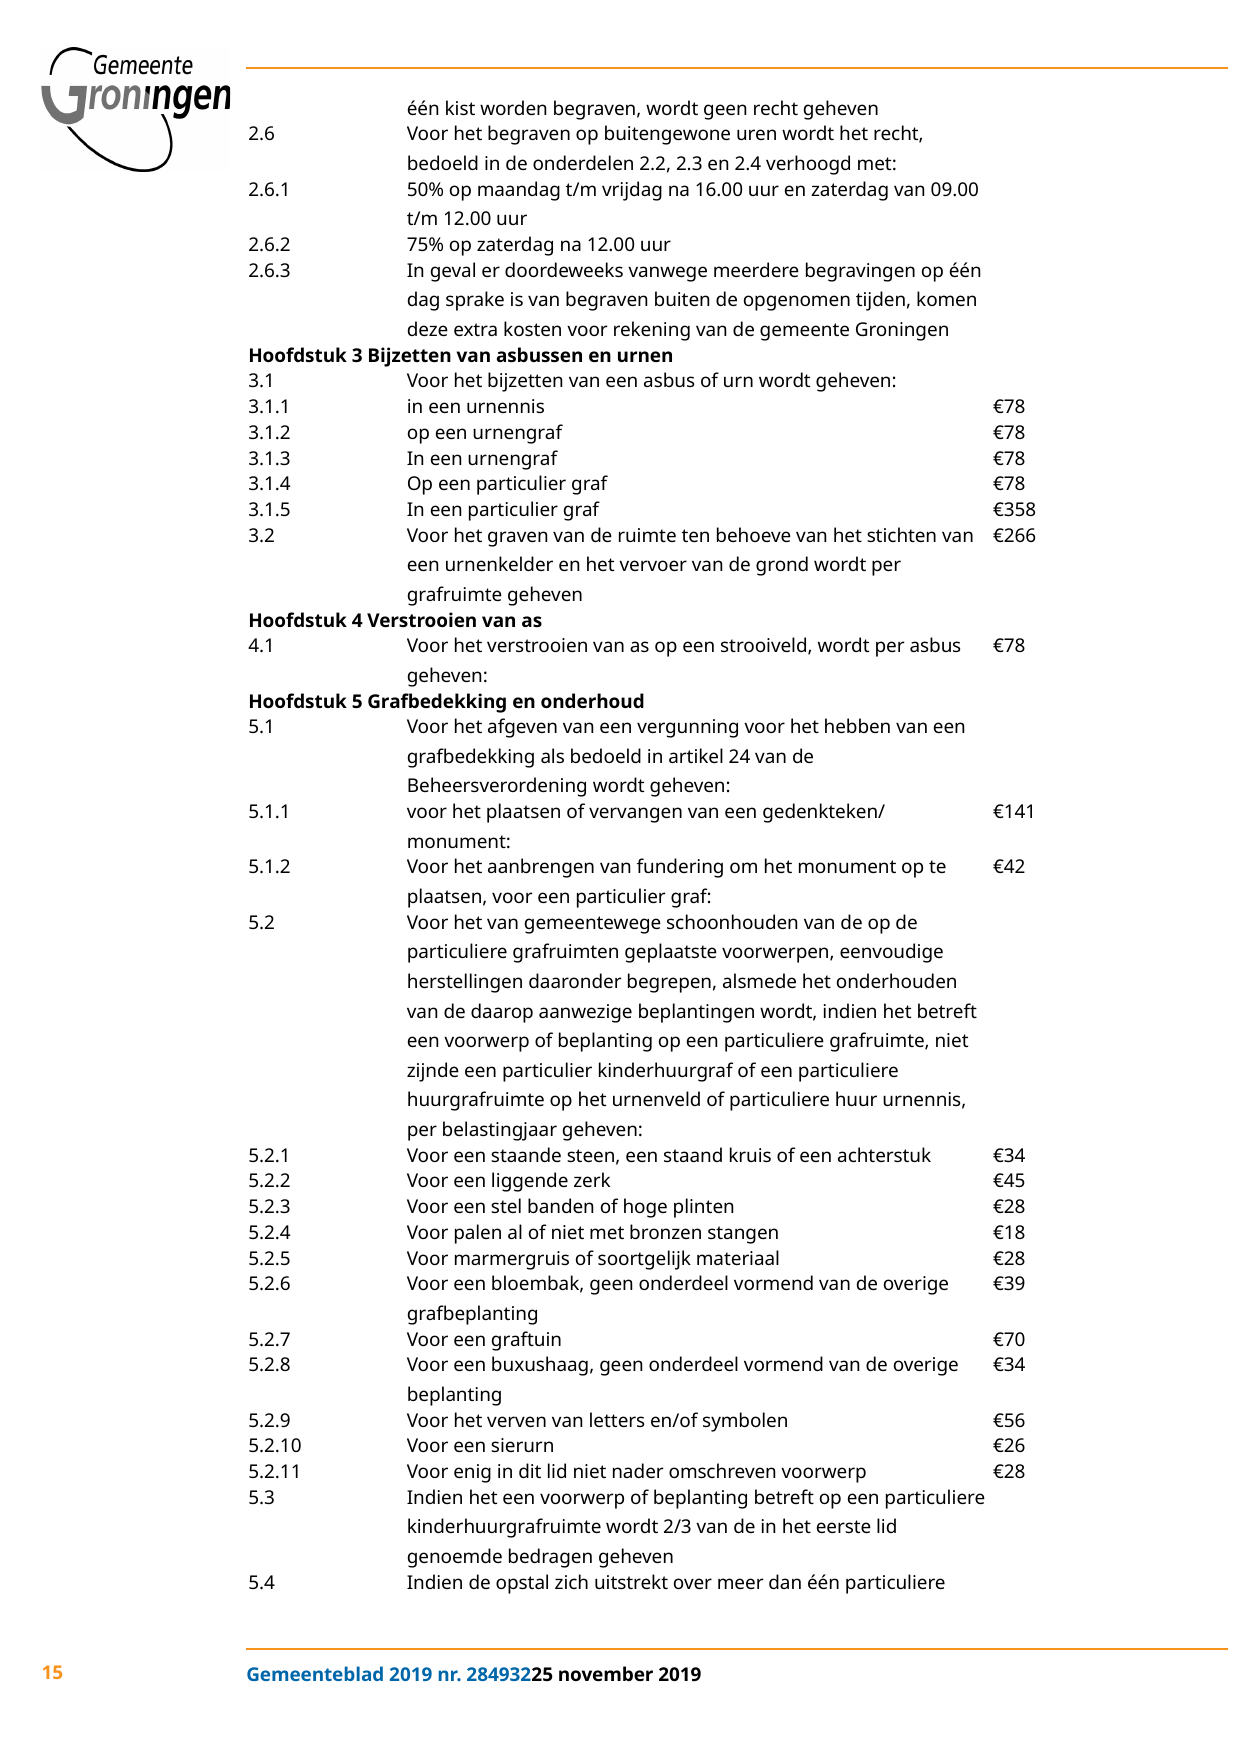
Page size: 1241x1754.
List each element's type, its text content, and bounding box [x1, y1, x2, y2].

table_cell Voor het aanbrengen van fundering om het monument op te plaatsen, voor een particulier graf: [407, 854, 993, 909]
table_cell Voor palen al of niet met bronzen stangen [407, 1219, 993, 1245]
table_cell Voor het begraven op buitengewone uren wordt het recht, bedoeld in de onderdelen 2.2, 2.3 en 2.4 verhoogd met: [407, 121, 993, 176]
table_cell 5.2.4 [248, 1219, 407, 1245]
table_cell Hoofdstuk 5 Grafbedekking en onderhoud [248, 688, 1152, 713]
table_cell €56 [993, 1407, 1152, 1433]
table_cell €78 [993, 419, 1152, 445]
table_cell 5.3 [248, 1484, 407, 1569]
table_cell In geval er doordeweeks vanwege meerdere begravingen op één dag sprake is van begraven buiten de opgenomen tijden, komen deze extra kosten voor rekening van de gemeente Groningen [407, 257, 993, 342]
table_cell €34 [993, 1142, 1152, 1168]
table_cell Hoofdstuk 3 Bijzetten van asbussen en urnen [248, 342, 1152, 367]
table_cell [993, 121, 1152, 176]
table_cell €78 [993, 445, 1152, 470]
table_cell 5.2.6 [248, 1271, 407, 1326]
table_cell €28 [993, 1458, 1152, 1484]
table_cell €26 [993, 1433, 1152, 1458]
table_cell 5.2.3 [248, 1193, 407, 1219]
table_cell 50% op maandag t/m vrijdag na 16.00 uur en zaterdag van 09.00 t/m 12.00 uur [407, 176, 993, 231]
table_cell In een particulier graf [407, 496, 993, 522]
table_cell €45 [993, 1168, 1152, 1193]
table_cell 5.2.7 [248, 1326, 407, 1352]
table_cell [993, 368, 1152, 393]
table_cell [993, 1484, 1152, 1569]
table_cell Voor een sierurn [407, 1433, 993, 1458]
table_cell Voor een staande steen, een staand kruis of een achterstuk [407, 1142, 993, 1168]
table_cell 5.2 [248, 909, 407, 1142]
table_cell [993, 257, 1152, 342]
table_cell Voor een stel banden of hoge plinten [407, 1193, 993, 1219]
table_cell €266 [993, 522, 1152, 607]
table_cell 5.2.5 [248, 1245, 407, 1271]
table_cell Voor het verstrooien van as op een strooiveld, wordt per asbus geheven: [407, 633, 993, 688]
table_cell €358 [993, 496, 1152, 522]
table_cell 3.1.4 [248, 470, 407, 496]
table_cell In een urnengraf [407, 445, 993, 470]
table_cell 5.1 [248, 714, 407, 798]
table_cell Hoofdstuk 4 Verstrooien van as [248, 607, 1152, 632]
table_cell [993, 95, 1152, 121]
table_cell Voor het afgeven van een vergunning voor het hebben van een grafbedekking als bedoeld in artikel 24 van de Beheersverordening wordt geheven: [407, 714, 993, 798]
table_cell 4.1 [248, 633, 407, 688]
table_cell [993, 231, 1152, 257]
table_cell 3.1.5 [248, 496, 407, 522]
table_cell Voor het bijzetten van een asbus of urn wordt geheven: [407, 368, 993, 393]
table_cell 3.2 [248, 522, 407, 607]
table_cell 3.1.3 [248, 445, 407, 470]
table_cell 5.1.2 [248, 854, 407, 909]
table_cell Indien het een voorwerp of beplanting betreft op een particuliere kinderhuurgrafruimte wordt 2/3 van de in het eerste lid genoemde bedragen geheven [407, 1484, 993, 1569]
table_cell in een urnennis [407, 393, 993, 419]
table_cell Voor een bloembak, geen onderdeel vormend van de overige grafbeplanting [407, 1271, 993, 1326]
table_cell Voor het verven van letters en/of symbolen [407, 1407, 993, 1433]
table_cell €141 [993, 799, 1152, 854]
table_cell voor het plaatsen of vervangen van een gedenkteken/ monument: [407, 799, 993, 854]
table_cell €28 [993, 1193, 1152, 1219]
table_cell Voor marmergruis of soortgelijk materiaal [407, 1245, 993, 1271]
table_cell Op een particulier graf [407, 470, 993, 496]
table_cell 5.2.11 [248, 1458, 407, 1484]
table_cell Voor een buxushaag, geen onderdeel vormend van de overige beplanting [407, 1352, 993, 1407]
table_cell 3.1.1 [248, 393, 407, 419]
table_cell 3.1 [248, 368, 407, 393]
table_cell Voor het van gemeentewege schoonhouden van de op de particuliere grafruimten geplaatste voorwerpen, eenvoudige herstellingen daaronder begrepen, alsmede het onderhouden van de daarop aanwezige beplantingen wordt, indien het betreft een voorwerp of beplanting op een particuliere grafruimte, niet zijnde een particulier kinderhuurgraf of een particuliere huurgrafruimte op het urnenveld of particuliere huur urnennis, per belastingjaar geheven: [407, 909, 993, 1142]
table_cell €18 [993, 1219, 1152, 1245]
table_cell €78 [993, 393, 1152, 419]
picture [41, 47, 231, 172]
table_cell [993, 1569, 1152, 1595]
table_cell [993, 909, 1152, 1142]
table_cell 5.2.2 [248, 1168, 407, 1193]
table_cell 75% op zaterdag na 12.00 uur [407, 231, 993, 257]
table_cell 5.2.8 [248, 1352, 407, 1407]
table_cell 5.2.1 [248, 1142, 407, 1168]
table_cell €39 [993, 1271, 1152, 1326]
table_cell Voor een liggende zerk [407, 1168, 993, 1193]
table_cell €70 [993, 1326, 1152, 1352]
table_cell op een urnengraf [407, 419, 993, 445]
table_cell 3.1.2 [248, 419, 407, 445]
table_cell één kist worden begraven, wordt geen recht geheven [407, 95, 993, 121]
table_cell [993, 714, 1152, 798]
table_cell €78 [993, 470, 1152, 496]
table_cell 5.2.10 [248, 1433, 407, 1458]
table_cell 2.6.2 [248, 231, 407, 257]
table_cell €28 [993, 1245, 1152, 1271]
table_cell €78 [993, 633, 1152, 688]
table_cell 5.2.9 [248, 1407, 407, 1433]
table_cell 2.6.1 [248, 176, 407, 231]
table_cell €34 [993, 1352, 1152, 1407]
table_cell Voor enig in dit lid niet nader omschreven voorwerp [407, 1458, 993, 1484]
table_cell €42 [993, 854, 1152, 909]
table_cell Voor het graven van de ruimte ten behoeve van het stichten van een urnenkelder en het vervoer van de grond wordt per grafruimte geheven [407, 522, 993, 607]
table_cell [248, 95, 407, 121]
table_cell 2.6.3 [248, 257, 407, 342]
table_cell Indien de opstal zich uitstrekt over meer dan één particuliere [407, 1569, 993, 1595]
table_cell 2.6 [248, 121, 407, 176]
table_cell Voor een graftuin [407, 1326, 993, 1352]
table_cell [993, 176, 1152, 231]
table_cell 5.4 [248, 1569, 407, 1595]
table_cell 5.1.1 [248, 799, 407, 854]
